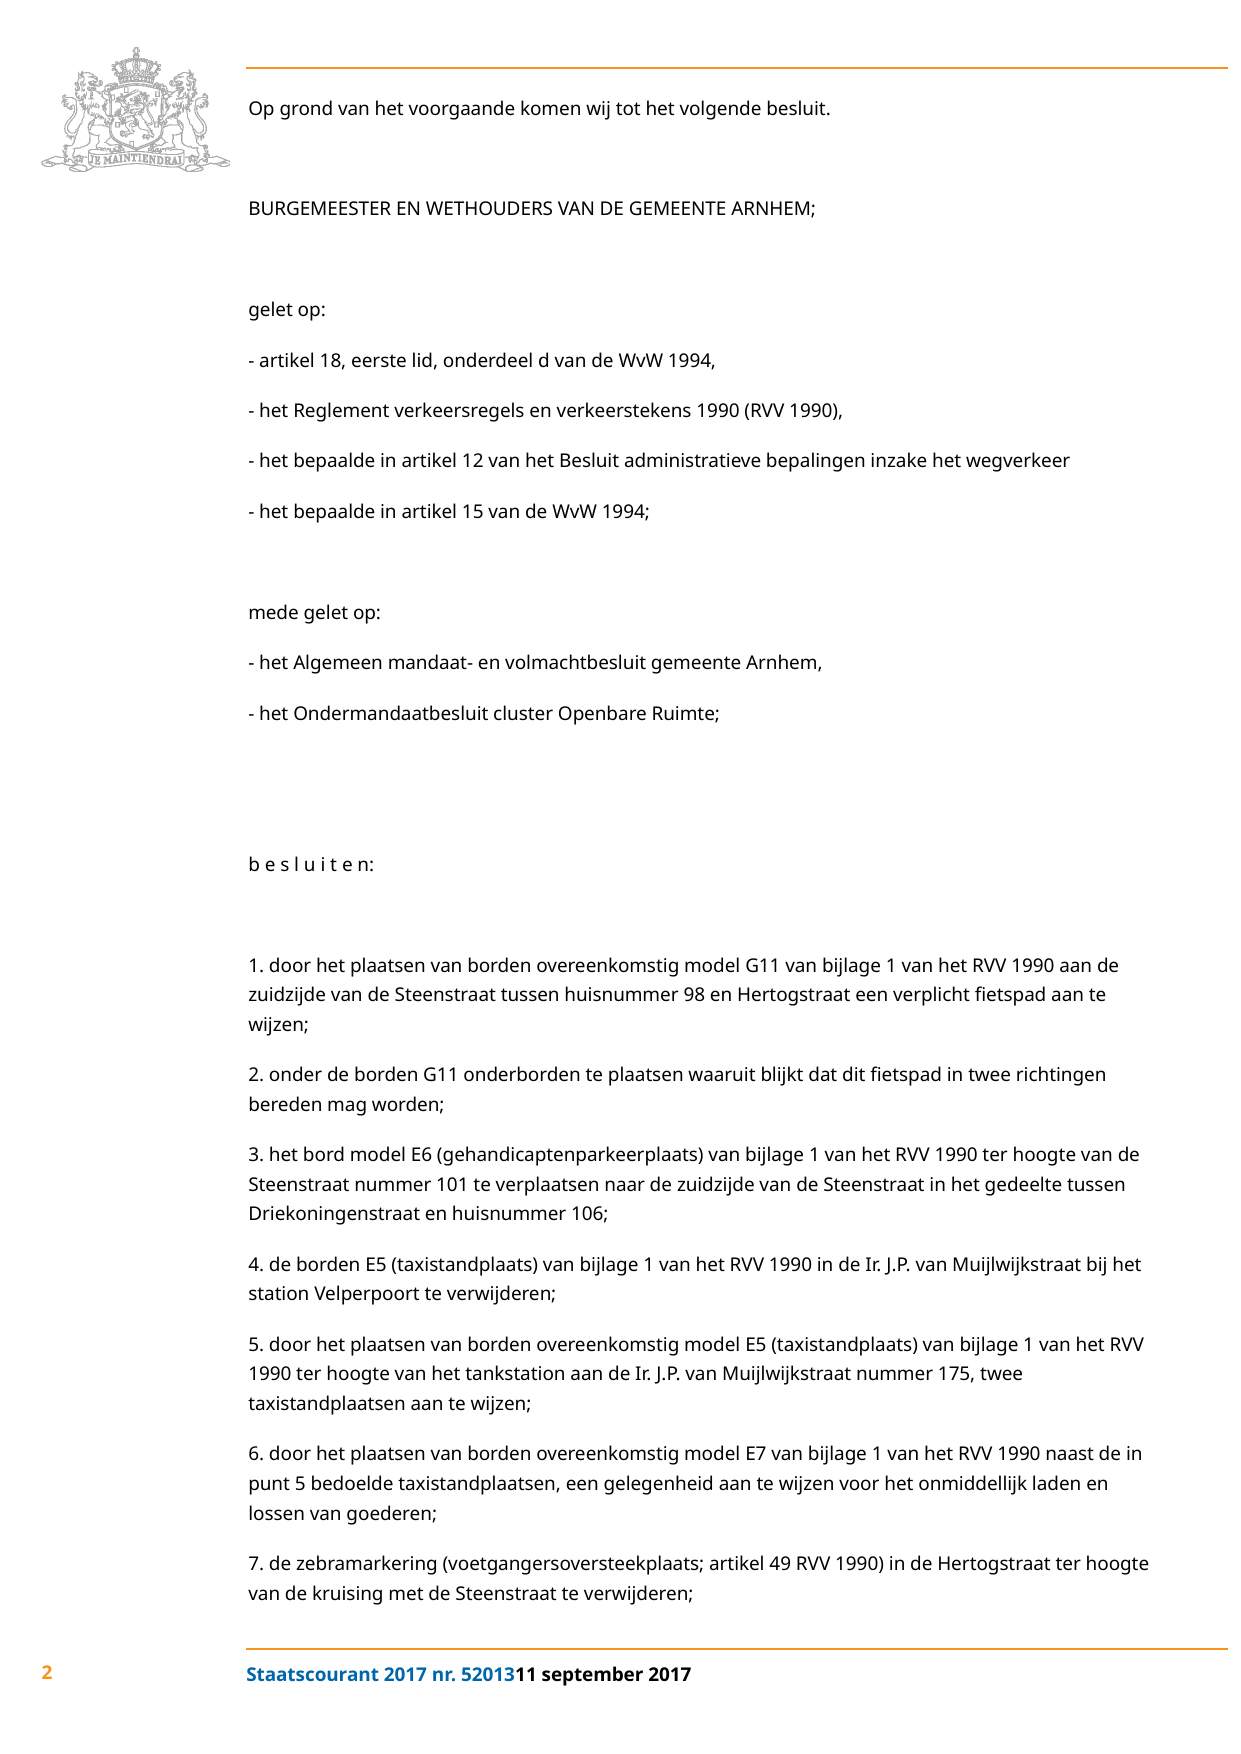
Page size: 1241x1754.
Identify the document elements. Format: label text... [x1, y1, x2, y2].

text - artikel 18, eerste lid, onderdeel d van de WvW 1994, [248, 347, 1152, 373]
picture [41, 47, 231, 172]
text - het bepaalde in artikel 12 van het Besluit administratieve bepalingen inzake het wegverkeer [248, 448, 1152, 473]
text - het Algemeen mandaat- en volmachtbesluit gemeente Arnhem, [248, 649, 1152, 675]
text 7. de zebramarkering (voetgangersoversteekplaats; artikel 49 RVV 1990) in de Hertogstraat ter hoogte van de kruising met de Steenstraat te verwijderen; [248, 1550, 1152, 1606]
text - het bepaalde in artikel 15 van de WvW 1994; [248, 498, 1152, 524]
text BURGEMEESTER EN WETHOUDERS VAN DE GEMEENTE ARNHEM; [248, 196, 1152, 221]
text mede gelet op: [248, 599, 1152, 625]
text 5. door het plaatsen van borden overeenkomstig model E5 (taxistandplaats) van bijlage 1 van het RVV 1990 ter hoogte van het tankstation aan de Ir. J.P. van Muijlwijkstraat nummer 175, twee taxistandplaatsen aan te wijzen; [248, 1331, 1152, 1416]
text - het Ondermandaatbesluit cluster Openbare Ruimte; [248, 700, 1152, 726]
text 6. door het plaatsen van borden overeenkomstig model E7 van bijlage 1 van het RVV 1990 naast de in punt 5 bedoelde taxistandplaatsen, een gelegenheid aan te wijzen voor het onmiddellijk laden en lossen van goederen; [248, 1441, 1152, 1526]
text 1. door het plaatsen van borden overeenkomstig model G11 van bijlage 1 van het RVV 1990 aan de zuidzijde van de Steenstraat tussen huisnummer 98 en Hertogstraat een verplicht fietspad aan te wijzen; [248, 952, 1152, 1037]
text 3. het bord model E6 (gehandicaptenparkeerplaats) van bijlage 1 van het RVV 1990 ter hoogte van de Steenstraat nummer 101 te verplaatsen naar de zuidzijde van de Steenstraat in het gedeelte tussen Driekoningenstraat en huisnummer 106; [248, 1141, 1152, 1226]
text Op grond van het voorgaande komen wij tot het volgende besluit. [248, 95, 1152, 121]
text 4. de borden E5 (taxistandplaats) van bijlage 1 van het RVV 1990 in de Ir. J.P. van Muijlwijkstraat bij het station Velperpoort te verwijderen; [248, 1251, 1152, 1306]
text 2. onder de borden G11 onderborden te plaatsen waaruit blijkt dat dit fietspad in twee richtingen bereden mag worden; [248, 1061, 1152, 1117]
text b e s l u i t e n: [248, 851, 1152, 877]
text gelet op: [248, 296, 1152, 322]
text - het Reglement verkeersregels en verkeerstekens 1990 (RVV 1990), [248, 397, 1152, 423]
